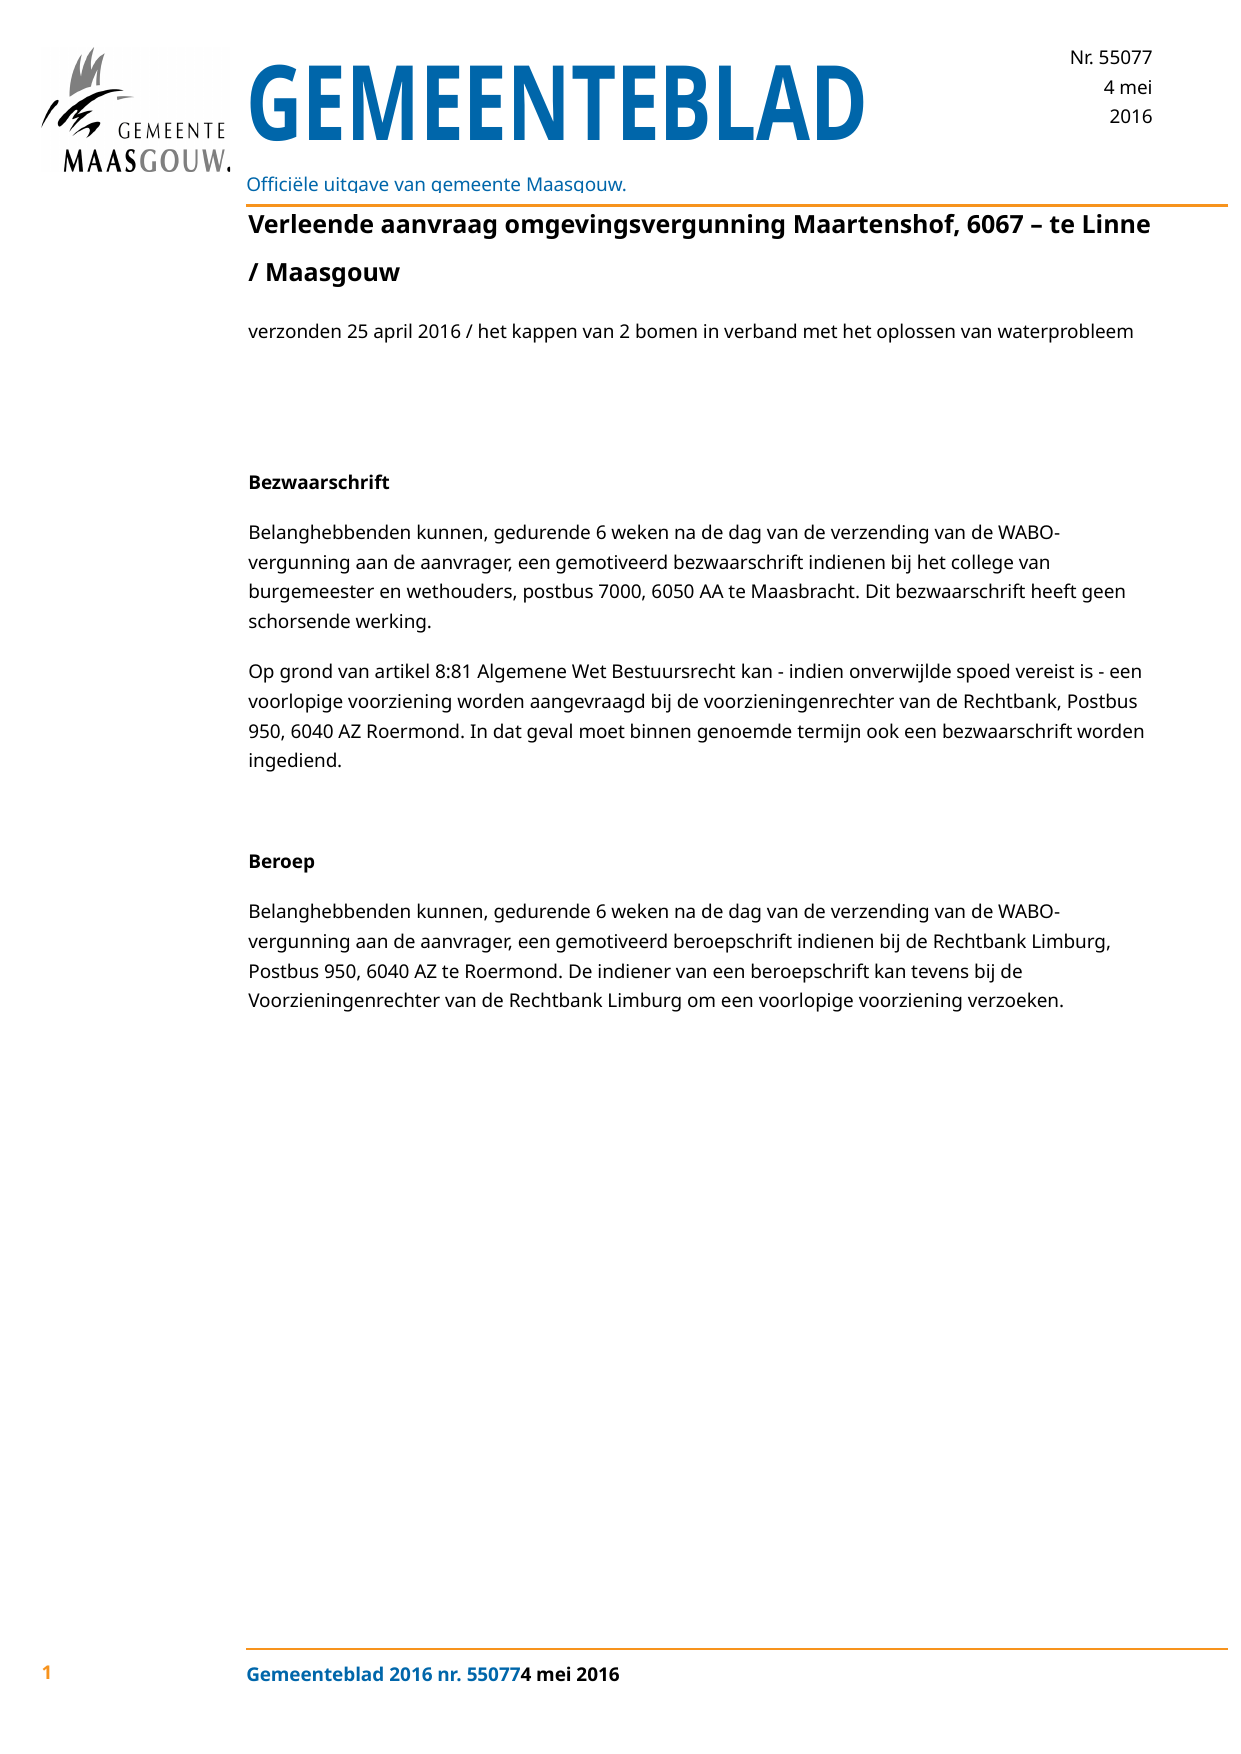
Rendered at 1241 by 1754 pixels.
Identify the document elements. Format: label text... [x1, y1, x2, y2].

text Op grond van artikel 8:81 Algemene Wet Bestuursrecht kan - indien onverwijlde spoed vereist is - een voorlopige voorziening worden aangevraagd bij de voorzieningenrechter van de Rechtbank, Postbus 950, 6040 AZ Roermond. In dat geval moet binnen genoemde termijn ook een bezwaarschrift worden ingediend. [248, 659, 1152, 773]
text Beroep [248, 848, 1152, 874]
text Belanghebbenden kunnen, gedurende 6 weken na de dag van de verzending van de WABO-vergunning aan de aanvrager, een gemotiveerd beroepschrift indienen bij de Rechtbank Limburg, Postbus 950, 6040 AZ te Roermond. De indiener van een beroepschrift kan tevens bij de Voorzieningenrechter van de Rechtbank Limburg om een voorlopige voorziening verzoeken. [248, 899, 1152, 1013]
text verzonden 25 april 2016 / het kappen van 2 bomen in verband met het oplossen van waterprobleem [248, 318, 1152, 344]
text Verleende aanvraag omgevingsvergunning Maartenshof, 6067 – te Linne / Maasgouw [248, 207, 1152, 288]
picture [41, 47, 231, 172]
text Belanghebbenden kunnen, gedurende 6 weken na de dag van de verzending van de WABO-vergunning aan de aanvrager, een gemotiveerd bezwaarschrift indienen bij het college van burgemeester en wethouders, postbus 7000, 6050 AA te Maasbracht. Dit bezwaarschrift heeft geen schorsende werking. [248, 519, 1152, 634]
text Bezwaarschrift [248, 469, 1152, 495]
